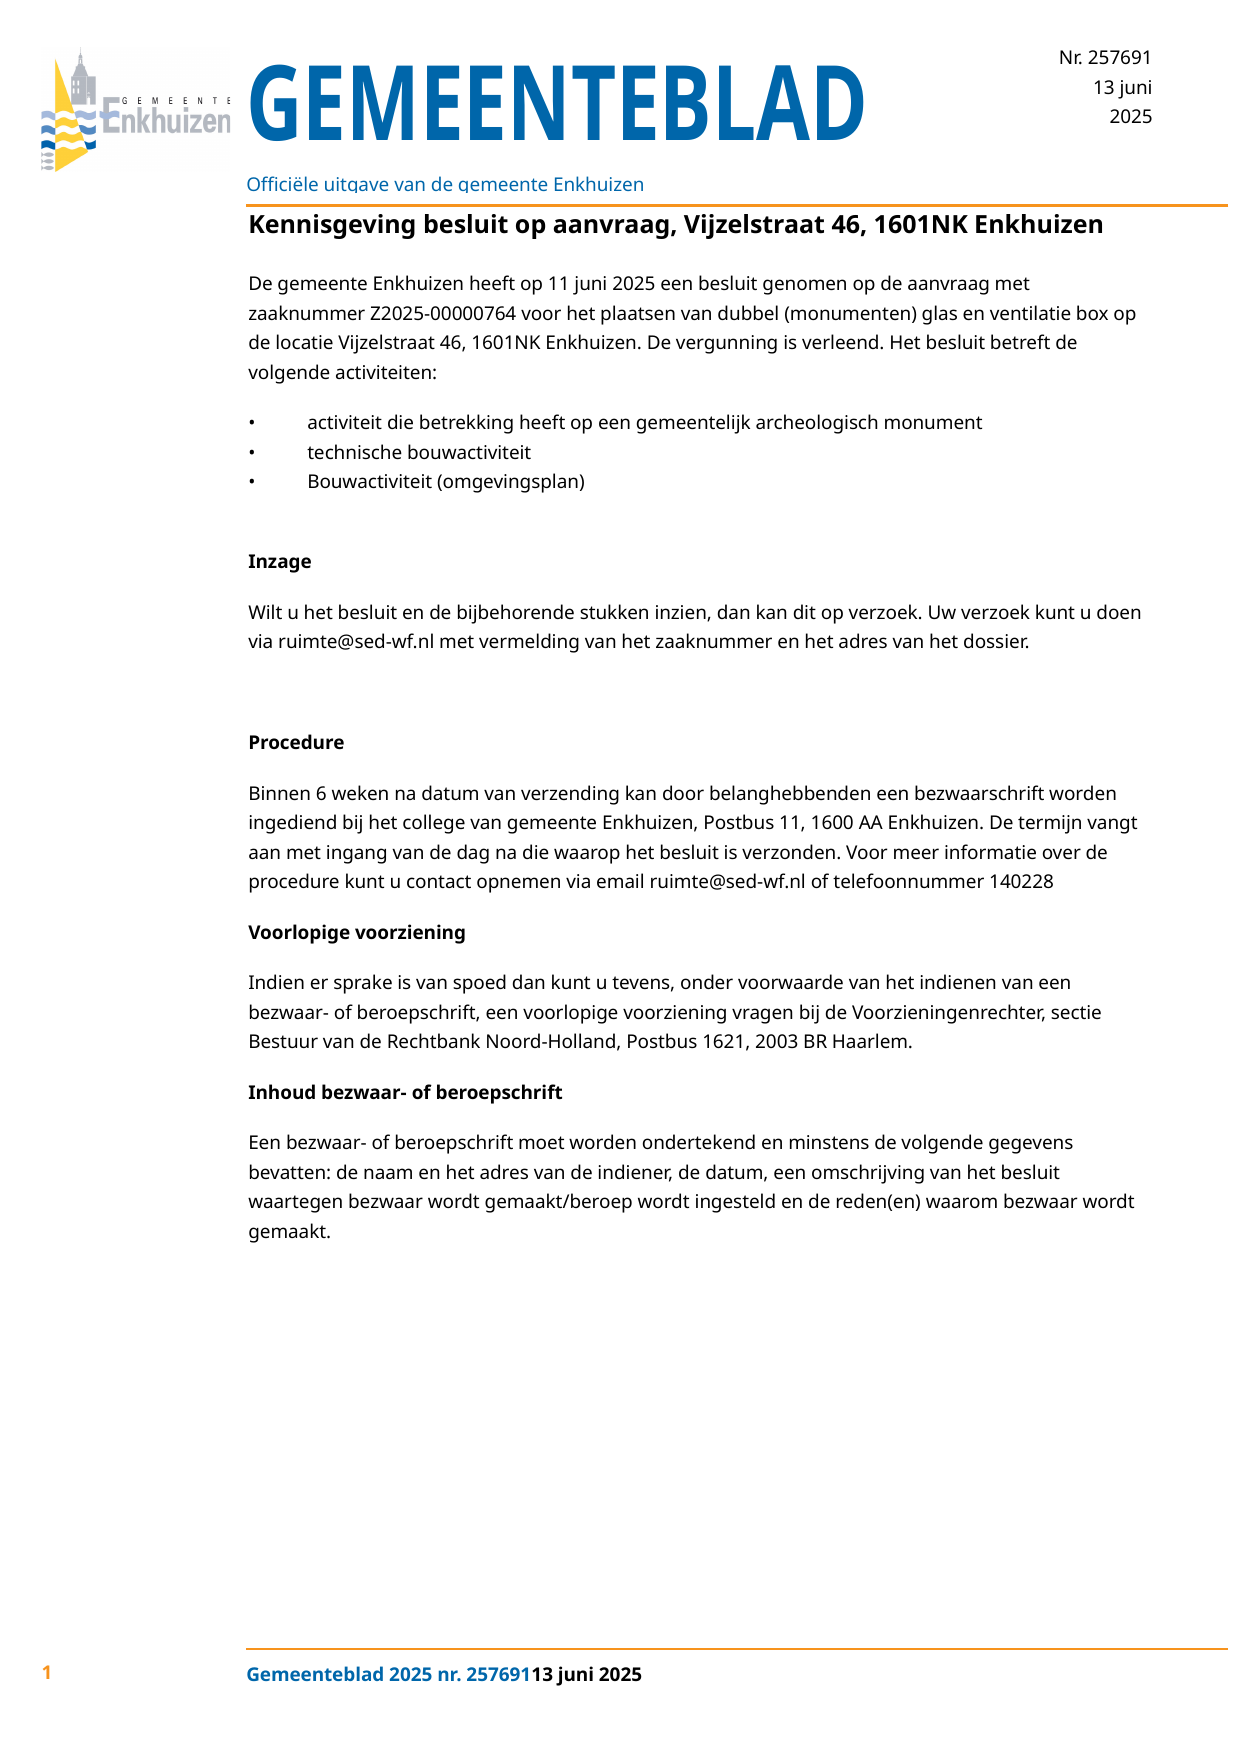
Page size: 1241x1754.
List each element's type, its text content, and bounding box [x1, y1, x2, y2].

text Inhoud bezwaar- of beroepschrift [248, 1079, 1152, 1105]
list technische bouwactiviteit [248, 439, 1152, 465]
text Wilt u het besluit en de bijbehorende stukken inzien, dan kan dit op verzoek. Uw verzoek kunt u doen via ruimte@sed-wf.nl met vermelding van het zaaknummer en het adres van het dossier. [248, 599, 1152, 654]
text Voorlopige voorziening [248, 919, 1152, 945]
text Inzage [248, 549, 1152, 574]
text Binnen 6 weken na datum van verzending kan door belanghebbenden een bezwaarschrift worden ingediend bij het college van gemeente Enkhuizen, Postbus 11, 1600 AA Enkhuizen. De termijn vangt aan met ingang van de dag na die waarop het besluit is verzonden. Voor meer informatie over de procedure kunt u contact opnemen via email ruimte@sed-wf.nl of telefoonnummer 140228 [248, 780, 1152, 894]
text Procedure [248, 729, 1152, 755]
text Kennisgeving besluit op aanvraag, Vijzelstraat 46, 1601NK Enkhuizen [248, 207, 1152, 241]
text De gemeente Enkhuizen heeft op 11 juni 2025 een besluit genomen op de aanvraag met zaaknummer Z2025-00000764 voor het plaatsen van dubbel (monumenten) glas en ventilatie box op de locatie Vijzelstraat 46, 1601NK Enkhuizen. De vergunning is verleend. Het besluit betreft de volgende activiteiten: [248, 270, 1152, 385]
list activiteit die betrekking heeft op een gemeentelijk archeologisch monument [248, 409, 1152, 435]
text Een bezwaar- of beroepschrift moet worden ondertekend en minstens de volgende gegevens bevatten: de naam en het adres van de indiener, de datum, een omschrijving van het besluit waartegen bezwaar wordt gemaakt/beroep wordt ingesteld en de reden(en) waarom bezwaar wordt gemaakt. [248, 1129, 1152, 1244]
text Indien er sprake is van spoed dan kunt u tevens, onder voorwaarde van het indienen van een bezwaar- of beroepschrift, een voorlopige voorziening vragen bij de Voorzieningenrechter, sectie Bestuur van de Rechtbank Noord-Holland, Postbus 1621, 2003 BR Haarlem. [248, 969, 1152, 1054]
picture [41, 47, 231, 172]
list Bouwactiviteit (omgevingsplan) [248, 469, 1152, 494]
